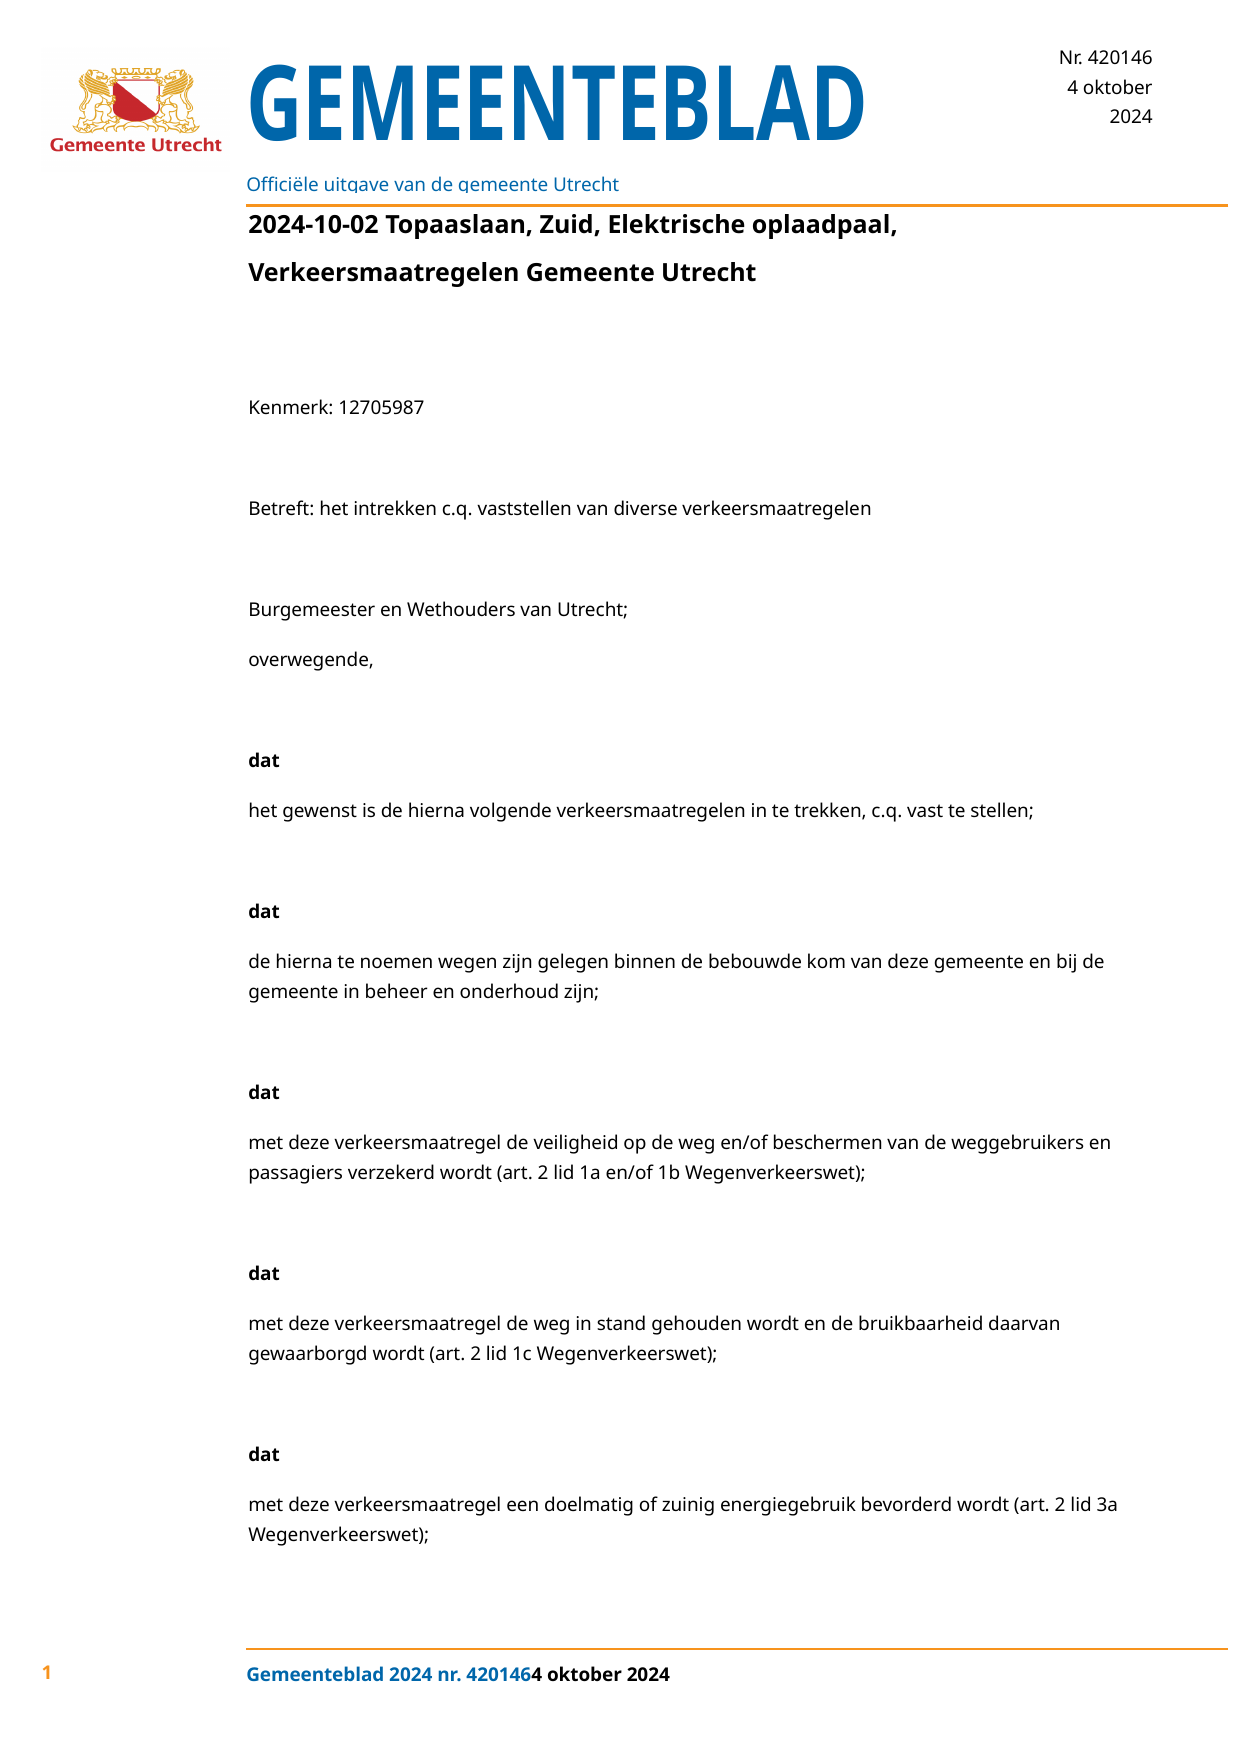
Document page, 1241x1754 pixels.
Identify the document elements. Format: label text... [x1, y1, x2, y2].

text dat [248, 1260, 1152, 1286]
text met deze verkeersmaatregel een doelmatig of zuinig energiegebruik bevorderd wordt (art. 2 lid 3a Wegenverkeerswet); [248, 1491, 1152, 1546]
text Burgemeester en Wethouders van Utrecht; [248, 596, 1152, 621]
text 2024-10-02 Topaaslaan, Zuid, Elektrische oplaadpaal, Verkeersmaatregelen Gemeente Utrecht [248, 207, 1152, 288]
text het gewenst is de hierna volgende verkeersmaatregelen in te trekken, c.q. vast te stellen; [248, 797, 1152, 823]
text dat [248, 898, 1152, 924]
text dat [248, 747, 1152, 773]
text de hierna te noemen wegen zijn gelegen binnen de bebouwde kom van deze gemeente en bij de gemeente in beheer en onderhoud zijn; [248, 949, 1152, 1004]
text dat [248, 1441, 1152, 1466]
text Kenmerk: 12705987 [248, 394, 1152, 420]
text dat [248, 1079, 1152, 1105]
text Betreft: het intrekken c.q. vaststellen van diverse verkeersmaatregelen [248, 495, 1152, 521]
picture [41, 47, 231, 172]
text met deze verkeersmaatregel de weg in stand gehouden wordt en de bruikbaarheid daarvan gewaarborgd wordt (art. 2 lid 1c Wegenverkeerswet); [248, 1310, 1152, 1366]
text met deze verkeersmaatregel de veiligheid op de weg en/of beschermen van de weggebruikers en passagiers verzekerd wordt (art. 2 lid 1a en/of 1b Wegenverkeerswet); [248, 1129, 1152, 1185]
text overwegende, [248, 646, 1152, 672]
